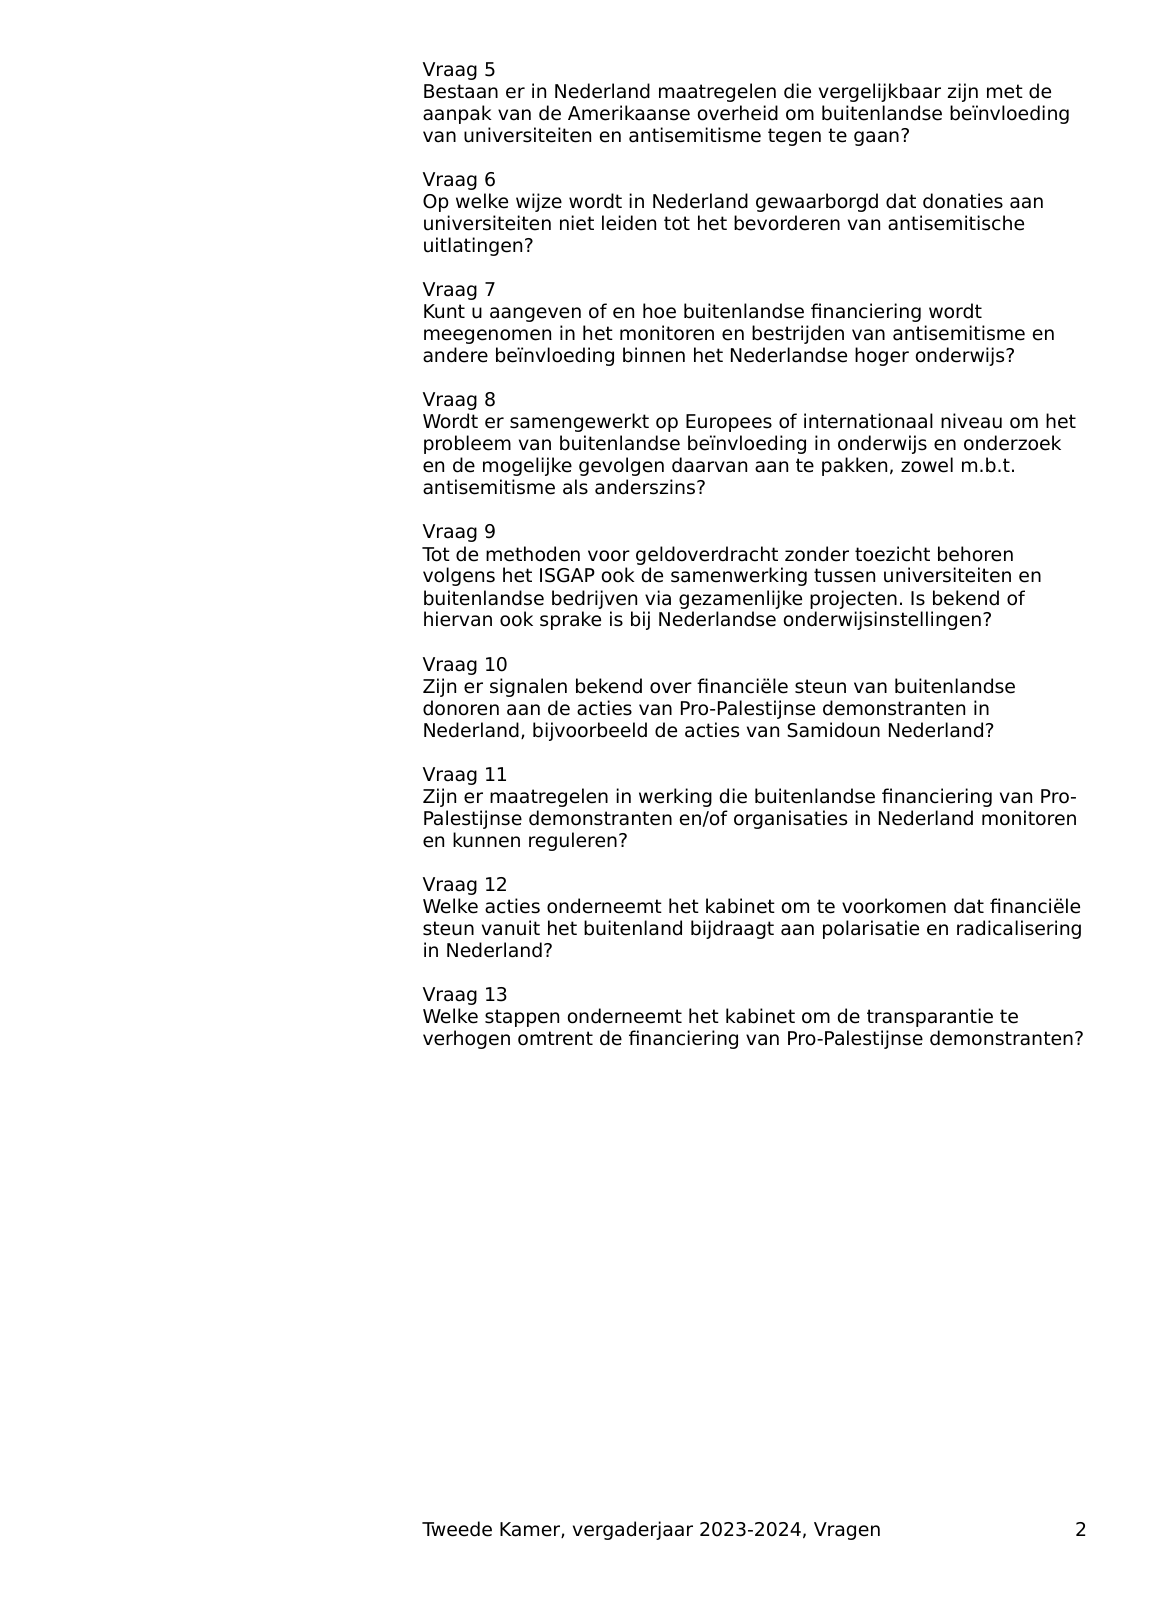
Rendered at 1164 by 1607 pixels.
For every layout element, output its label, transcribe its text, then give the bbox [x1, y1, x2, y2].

text Vraag 11 [422, 764, 1087, 786]
text Vraag 9 [422, 521, 1087, 543]
text Vraag 12 [422, 874, 1087, 896]
text Tot de methoden voor geldoverdracht zonder toezicht behoren volgens het ISGAP ook de samenwerking tussen universiteiten en buitenlandse bedrijven via gezamenlijke projecten. Is bekend of hiervan ook sprake is bij Nederlandse onderwijsinstellingen? [422, 543, 1087, 631]
text Welke stappen onderneemt het kabinet om de transparantie te verhogen omtrent de financiering van Pro-Palestijnse demonstranten? [422, 1006, 1087, 1050]
text Zijn er signalen bekend over financiële steun van buitenlandse donoren aan de acties van Pro-Palestijnse demonstranten in Nederland, bijvoorbeeld de acties van Samidoun Nederland? [422, 676, 1087, 741]
text Bestaan er in Nederland maatregelen die vergelijkbaar zijn met de aanpak van de Amerikaanse overheid om buitenlandse beïnvloeding van universiteiten en antisemitisme tegen te gaan? [422, 81, 1087, 147]
text Vraag 6 [422, 169, 1087, 191]
text Wordt er samengewerkt op Europees of internationaal niveau om het probleem van buitenlandse beïnvloeding in onderwijs en onderzoek en de mogelijke gevolgen daarvan aan te pakken, zowel m.b.t. antisemitisme als anderszins? [422, 411, 1087, 499]
text Vraag 13 [422, 984, 1087, 1006]
text Vraag 10 [422, 653, 1087, 676]
text Welke acties onderneemt het kabinet om te voorkomen dat financiële steun vanuit het buitenland bijdraagt aan polarisatie en radicalisering in Nederland? [422, 896, 1087, 962]
text Op welke wijze wordt in Nederland gewaarborgd dat donaties aan universiteiten niet leiden tot het bevorderen van antisemitische uitlatingen? [422, 191, 1087, 257]
text Vraag 5 [422, 59, 1087, 81]
text Vraag 7 [422, 279, 1087, 301]
text Kunt u aangeven of en hoe buitenlandse financiering wordt meegenomen in het monitoren en bestrijden van antisemitisme en andere beïnvloeding binnen het Nederlandse hoger onderwijs? [422, 301, 1087, 367]
text Vraag 8 [422, 389, 1087, 411]
text Zijn er maatregelen in werking die buitenlandse financiering van Pro-Palestijnse demonstranten en/of organisaties in Nederland monitoren en kunnen reguleren? [422, 786, 1087, 852]
